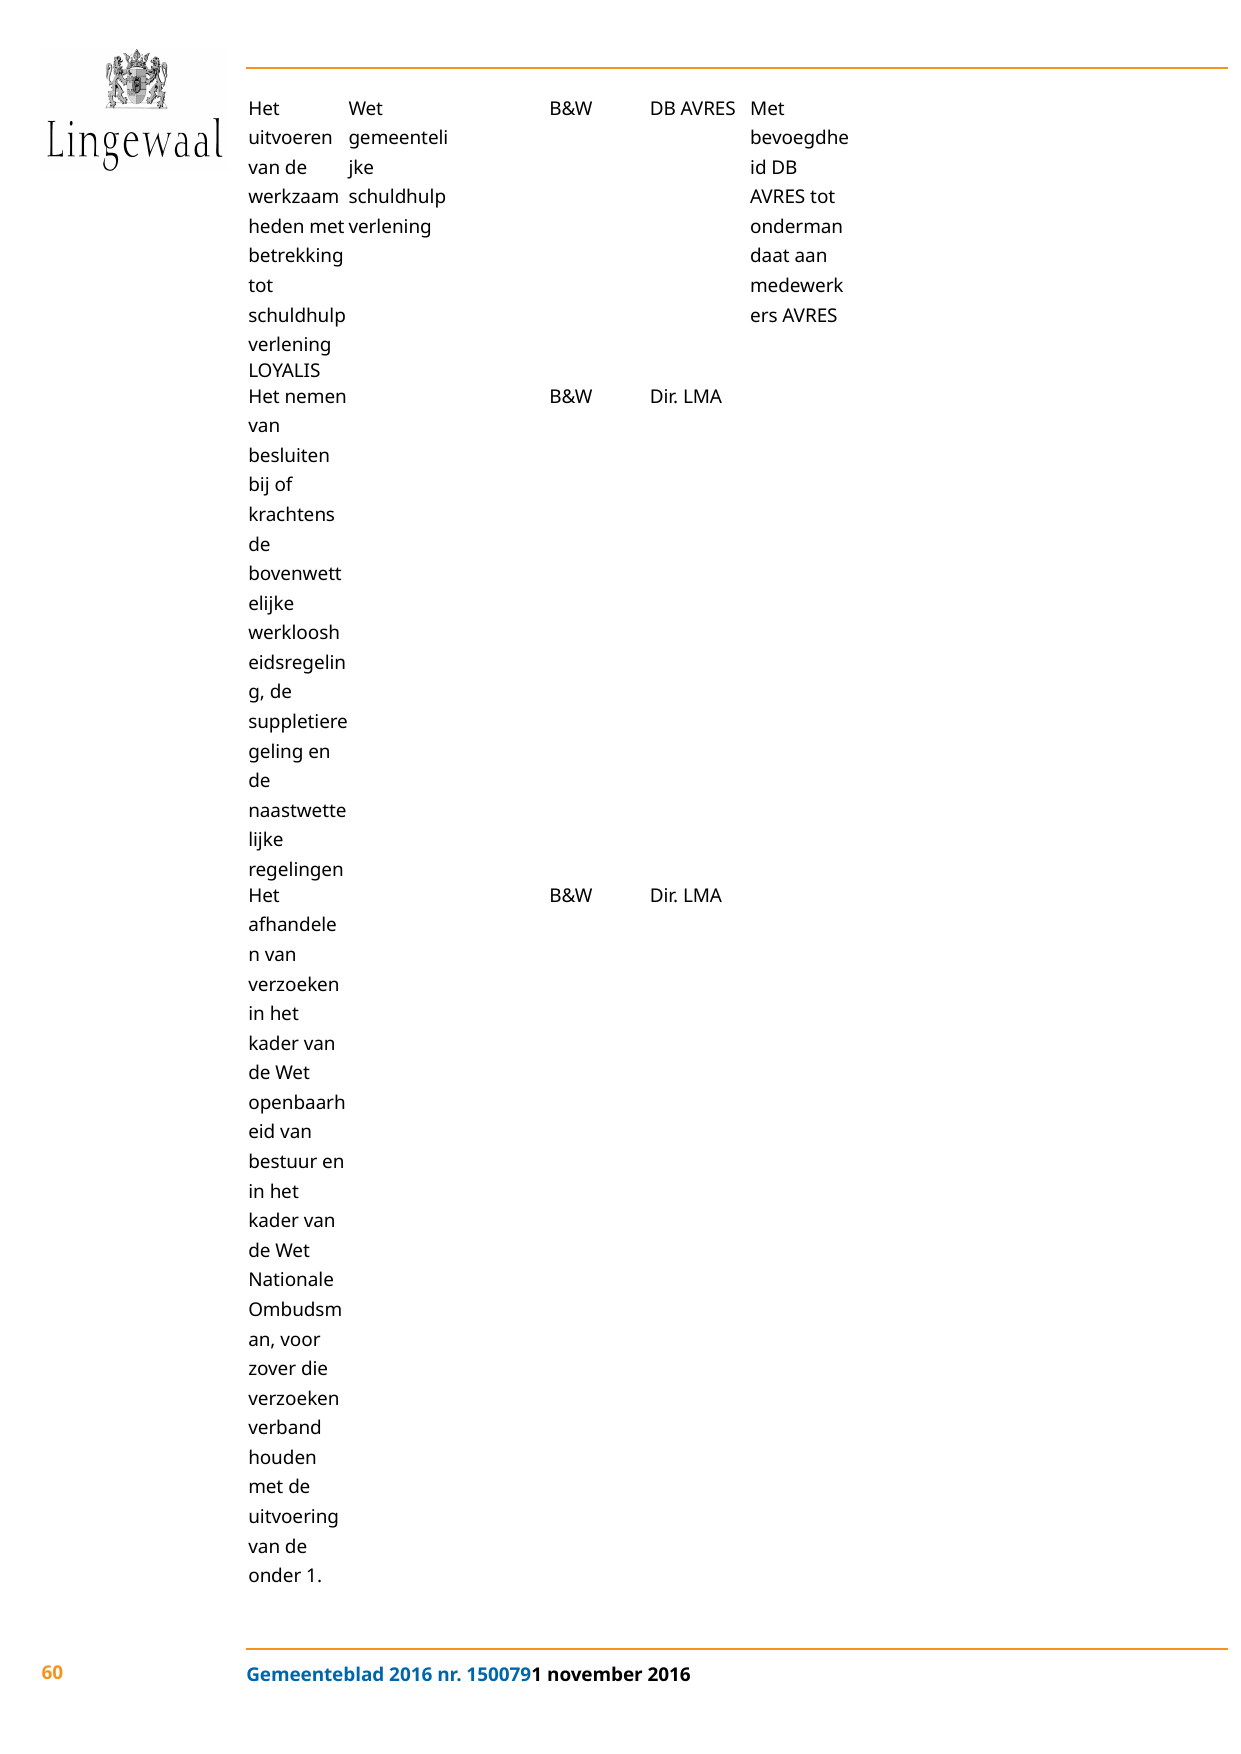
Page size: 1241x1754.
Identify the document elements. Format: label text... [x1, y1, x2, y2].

table_cell B&W [549, 95, 649, 357]
table_cell [348, 882, 449, 1588]
table_cell Het uitvoeren van de werkzaamheden met betrekking tot schuldhulpverlening [248, 95, 348, 357]
table_cell [850, 882, 951, 1588]
table_cell B&W [549, 383, 649, 882]
table_cell [348, 383, 449, 882]
table_cell [549, 357, 649, 383]
table_cell Dir. LMA [650, 882, 750, 1588]
table_cell LOYALIS [248, 357, 348, 383]
table_cell Met bevoegdheid DB AVRES tot ondermandaat aan medewerkers AVRES [750, 95, 850, 357]
table_cell [951, 383, 1051, 882]
table_cell B&W [549, 882, 649, 1588]
table_cell [1051, 95, 1152, 357]
table_cell [650, 357, 750, 383]
table_cell [1051, 357, 1152, 383]
table_cell Dir. LMA [650, 383, 750, 882]
picture [41, 47, 231, 172]
table_cell Het afhandelen van verzoeken in het kader van de Wet openbaarheid van bestuur en in het kader van de Wet Nationale Ombudsman, voor zover die verzoeken verband houden met de uitvoering van de onder 1. [248, 882, 348, 1588]
table_cell [449, 383, 549, 882]
table_cell [750, 882, 850, 1588]
table_cell [449, 357, 549, 383]
table_cell [850, 383, 951, 882]
table_cell [951, 95, 1051, 357]
table_cell [449, 882, 549, 1588]
table_cell [1051, 383, 1152, 882]
table_cell [348, 357, 449, 383]
table_cell [951, 357, 1051, 383]
table_cell DB AVRES [650, 95, 750, 357]
table_cell Het nemen van besluiten bij of krachtens de bovenwettelijke werkloosheidsregeling, de suppletieregeling en de naastwettelijke regelingen [248, 383, 348, 882]
table_cell [951, 882, 1051, 1588]
table_cell [750, 357, 850, 383]
table_cell [850, 357, 951, 383]
table_cell [750, 383, 850, 882]
table_cell [1051, 882, 1152, 1588]
table_cell [850, 95, 951, 357]
table_cell [449, 95, 549, 357]
table_cell Wet gemeentelijke schuldhulpverlening [348, 95, 449, 357]
